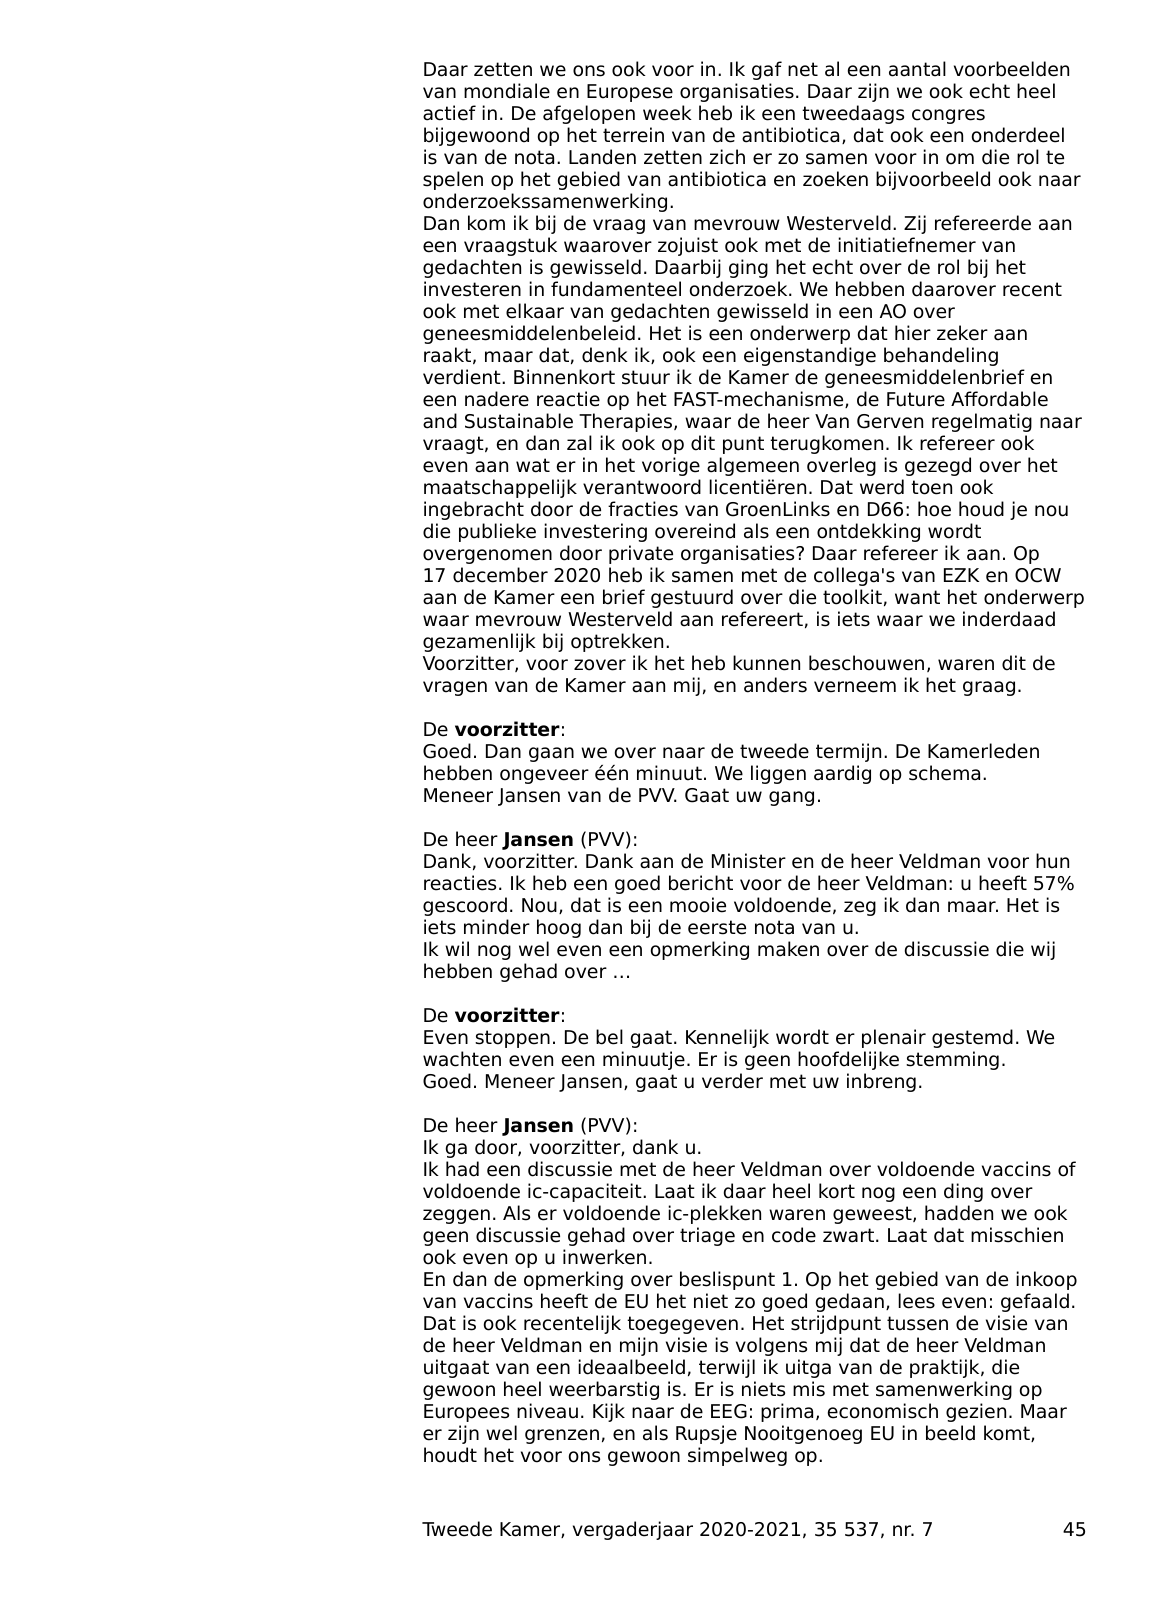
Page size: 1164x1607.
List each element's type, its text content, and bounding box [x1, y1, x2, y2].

text De heer Jansen (PVV): [422, 1115, 1087, 1137]
text Ik ga door, voorzitter, dank u. [422, 1137, 1087, 1159]
text De heer Jansen (PVV): [422, 829, 1087, 851]
text Voorzitter, voor zover ik het heb kunnen beschouwen, waren dit de vragen van de Kamer aan mij, en anders verneem ik het graag. [422, 652, 1087, 696]
text De voorzitter: [422, 719, 1087, 741]
text Daar zetten we ons ook voor in. Ik gaf net al een aantal voorbeelden van mondiale en Europese organisaties. Daar zijn we ook echt heel actief in. De afgelopen week heb ik een tweedaags congres bijgewoond op het terrein van de antibiotica, dat ook een onderdeel is van de nota. Landen zetten zich er zo samen voor in om die rol te spelen op het gebied van antibiotica en zoeken bijvoorbeeld ook naar onderzoekssamenwerking. [422, 59, 1087, 213]
text Dank, voorzitter. Dank aan de Minister en de heer Veldman voor hun reacties. Ik heb een goed bericht voor de heer Veldman: u heeft 57% gescoord. Nou, dat is een mooie voldoende, zeg ik dan maar. Het is iets minder hoog dan bij de eerste nota van u. [422, 851, 1087, 939]
text Goed. Meneer Jansen, gaat u verder met uw inbreng. [422, 1071, 1087, 1093]
text En dan de opmerking over beslispunt 1. Op het gebied van de inkoop van vaccins heeft de EU het niet zo goed gedaan, lees even: gefaald. Dat is ook recentelijk toegegeven. Het strijdpunt tussen de visie van de heer Veldman en mijn visie is volgens mij dat de heer Veldman uitgaat van een ideaalbeeld, terwijl ik uitga van de praktijk, die gewoon heel weerbarstig is. Er is niets mis met samenwerking op Europees niveau. Kijk naar de EEG: prima, economisch gezien. Maar er zijn wel grenzen, en als Rupsje Nooitgenoeg EU in beeld komt, houdt het voor ons gewoon simpelweg op. [422, 1269, 1087, 1467]
text Ik wil nog wel even een opmerking maken over de discussie die wij hebben gehad over … [422, 939, 1087, 983]
text Meneer Jansen van de PVV. Gaat uw gang. [422, 784, 1087, 807]
text De voorzitter: [422, 1005, 1087, 1027]
text Dan kom ik bij de vraag van mevrouw Westerveld. Zij refereerde aan een vraagstuk waarover zojuist ook met de initiatiefnemer van gedachten is gewisseld. Daarbij ging het echt over de rol bij het investeren in fundamenteel onderzoek. We hebben daarover recent ook met elkaar van gedachten gewisseld in een AO over geneesmiddelenbeleid. Het is een onderwerp dat hier zeker aan raakt, maar dat, denk ik, ook een eigenstandige behandeling verdient. Binnenkort stuur ik de Kamer de geneesmiddelenbrief en een nadere reactie op het FAST-mechanisme, de Future Affordable and Sustainable Therapies, waar de heer Van Gerven regelmatig naar vraagt, en dan zal ik ook op dit punt terugkomen. Ik refereer ook even aan wat er in het vorige algemeen overleg is gezegd over het maatschappelijk verantwoord licentiëren. Dat werd toen ook ingebracht door de fracties van GroenLinks en D66: hoe houd je nou die publieke investering overeind als een ontdekking wordt overgenomen door private organisaties? Daar refereer ik aan. Op 17 december 2020 heb ik samen met de collega's van EZK en OCW aan de Kamer een brief gestuurd over die toolkit, want het onderwerp waar mevrouw Westerveld aan refereert, is iets waar we inderdaad gezamenlijk bij optrekken. [422, 213, 1087, 652]
text Even stoppen. De bel gaat. Kennelijk wordt er plenair gestemd. We wachten even een minuutje. Er is geen hoofdelijke stemming. [422, 1027, 1087, 1071]
text Ik had een discussie met de heer Veldman over voldoende vaccins of voldoende ic-capaciteit. Laat ik daar heel kort nog een ding over zeggen. Als er voldoende ic-plekken waren geweest, hadden we ook geen discussie gehad over triage en code zwart. Laat dat misschien ook even op u inwerken. [422, 1159, 1087, 1269]
text Goed. Dan gaan we over naar de tweede termijn. De Kamerleden hebben ongeveer één minuut. We liggen aardig op schema. [422, 741, 1087, 784]
